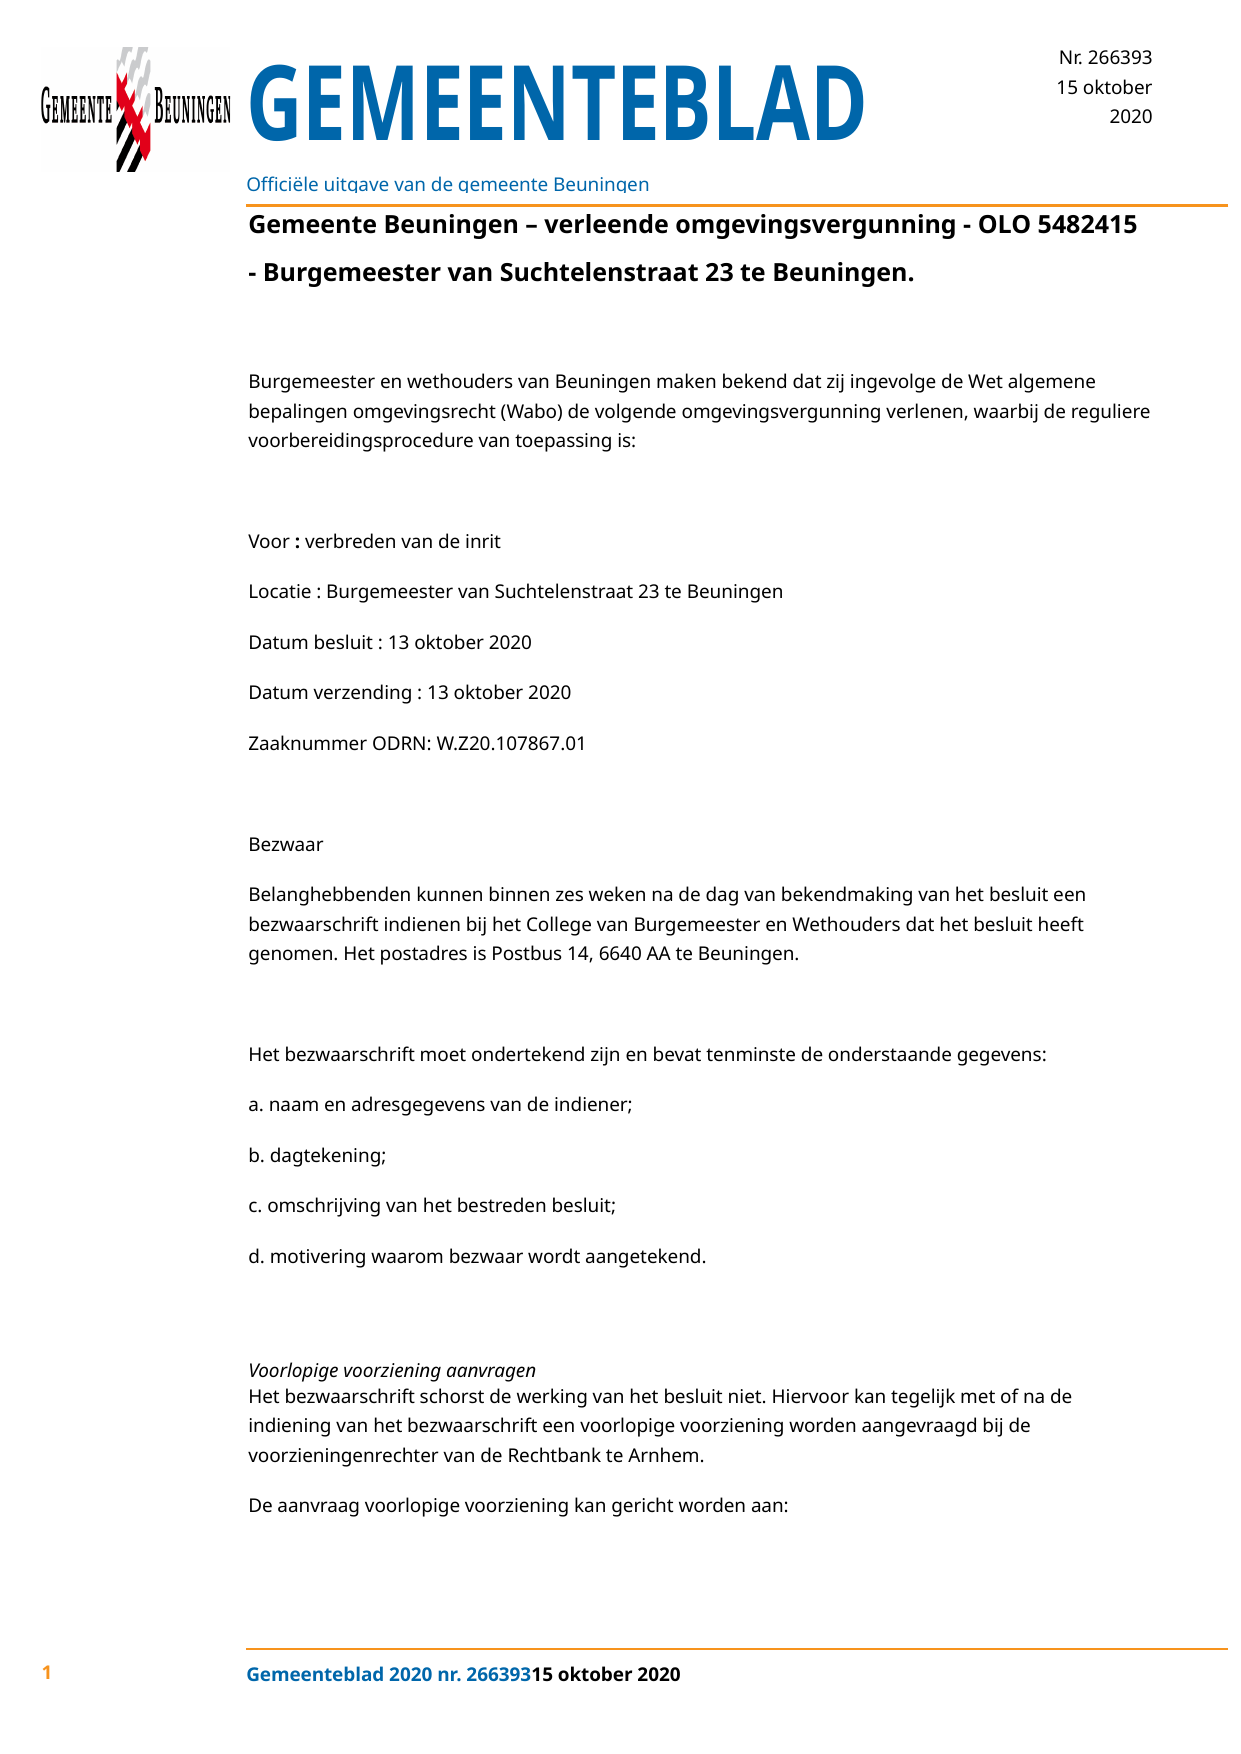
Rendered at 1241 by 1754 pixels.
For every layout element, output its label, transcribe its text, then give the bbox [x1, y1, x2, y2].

text d. motivering waarom bezwaar wordt aangetekend. [248, 1243, 1152, 1269]
text c. omschrijving van het bestreden besluit; [248, 1192, 1152, 1218]
text De aanvraag voorlopige voorziening kan gericht worden aan: [248, 1493, 1152, 1518]
text Burgemeester en wethouders van Beuningen maken bekend dat zij ingevolge de Wet algemene bepalingen omgevingsrecht (Wabo) de volgende omgevingsvergunning verlenen, waarbij de reguliere voorbereidingsprocedure van toepassing is: [248, 368, 1152, 453]
text Locatie : Burgemeester van Suchtelenstraat 23 te Beuningen [248, 579, 1152, 604]
text a. naam en adresgegevens van de indiener; [248, 1092, 1152, 1117]
text Datum besluit : 13 oktober 2020 [248, 629, 1152, 655]
text Bezwaar [248, 831, 1152, 857]
picture [41, 47, 231, 172]
text Zaaknummer ODRN: W.Z20.107867.01 [248, 730, 1152, 756]
text Het bezwaarschrift moet ondertekend zijn en bevat tenminste de onderstaande gegevens: [248, 1041, 1152, 1067]
text Het bezwaarschrift schorst de werking van het besluit niet. Hiervoor kan tegelijk met of na de indiening van het bezwaarschrift een voorlopige voorziening worden aangevraagd bij de voorzieningenrechter van de Rechtbank te Arnhem. [248, 1383, 1152, 1468]
text Belanghebbenden kunnen binnen zes weken na de dag van bekendmaking van het besluit een bezwaarschrift indienen bij het College van Burgemeester en Wethouders dat het besluit heeft genomen. Het postadres is Postbus 14, 6640 AA te Beuningen. [248, 881, 1152, 966]
text Voor : verbreden van de inrit [248, 528, 1152, 554]
text Gemeente Beuningen – verleende omgevingsvergunning - OLO 5482415 - Burgemeester van Suchtelenstraat 23 te Beuningen. [248, 207, 1152, 288]
text b. dagtekening; [248, 1142, 1152, 1168]
text Datum verzending : 13 oktober 2020 [248, 679, 1152, 705]
text Voorlopige voorziening aanvragen [248, 1357, 1152, 1383]
